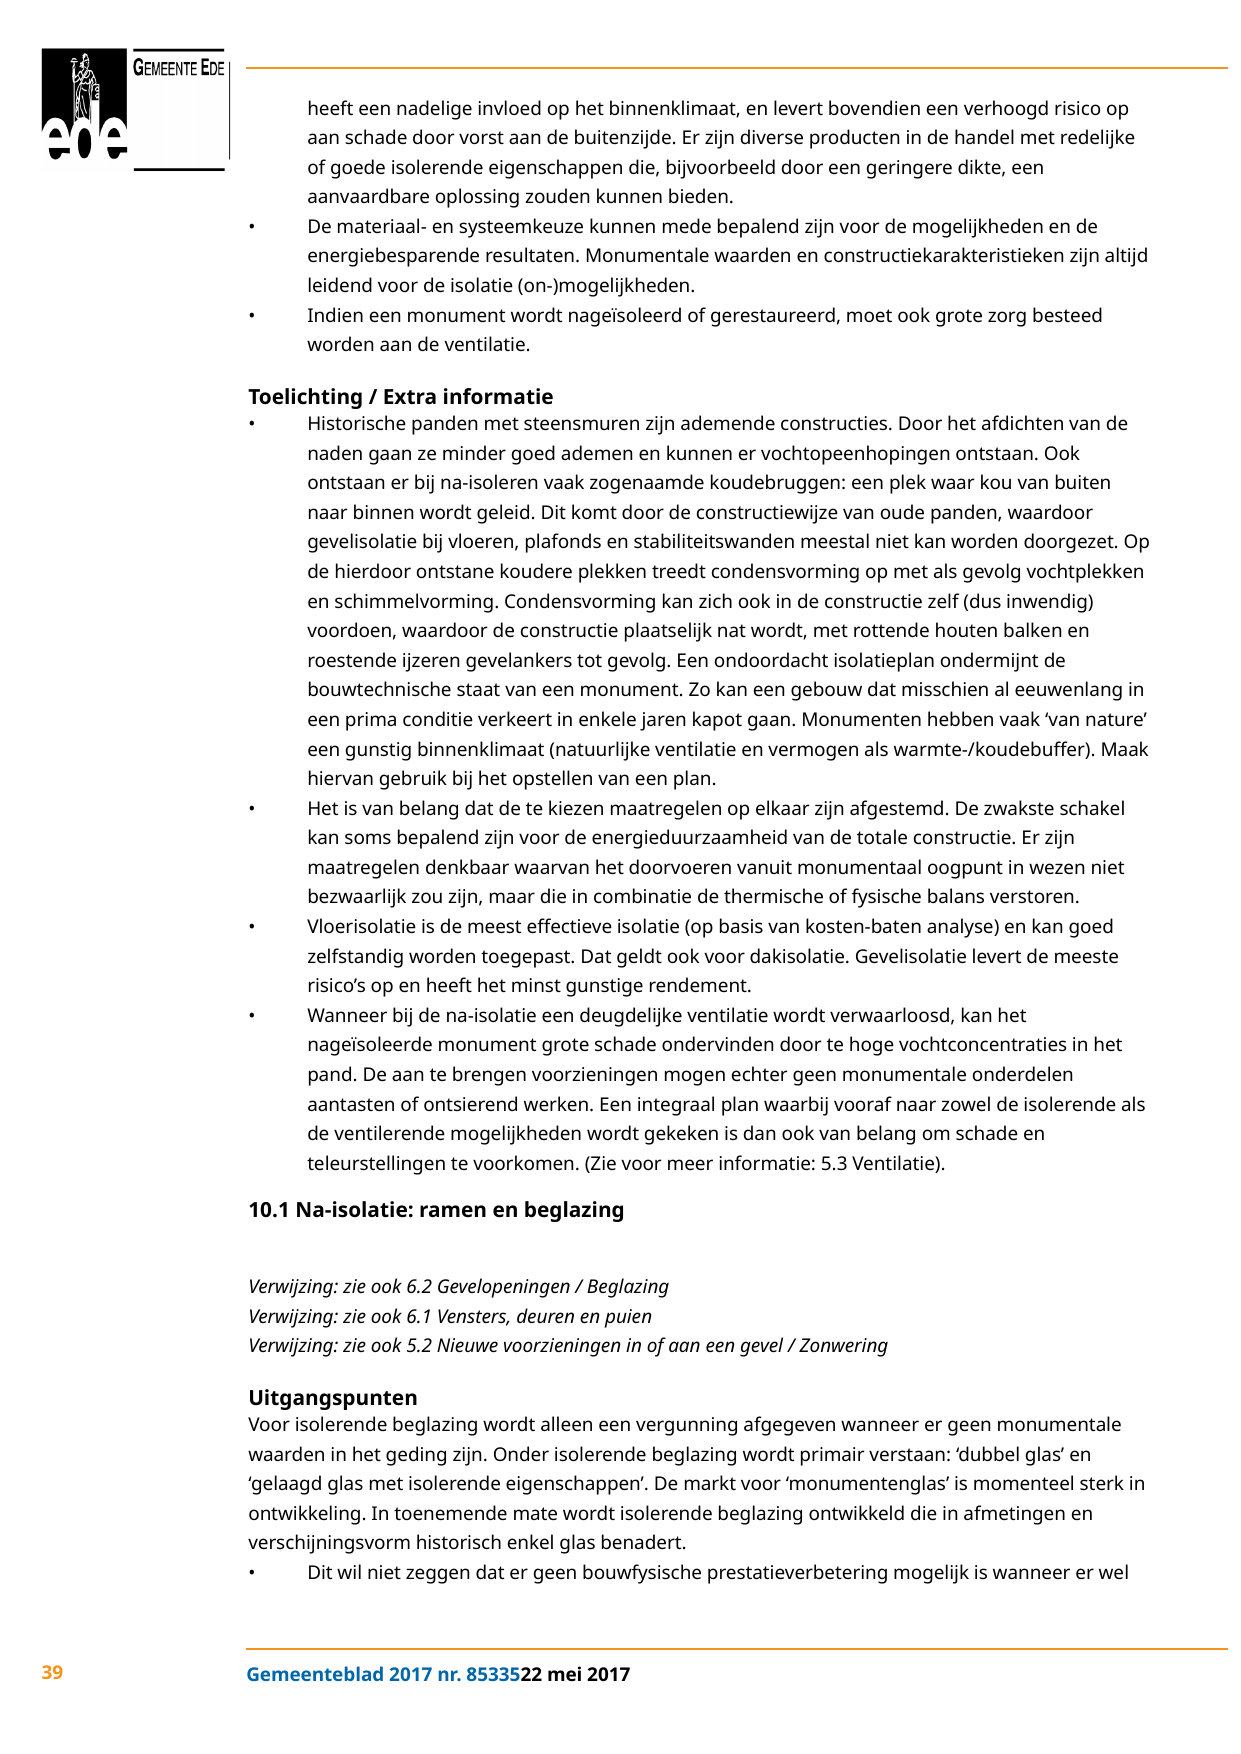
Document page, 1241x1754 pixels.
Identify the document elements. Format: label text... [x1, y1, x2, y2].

text 10.1 Na-isolatie: ramen en beglazing [248, 1196, 1152, 1224]
text Verwijzing: zie ook 6.2 Gevelopeningen / Beglazing [248, 1273, 1152, 1299]
text Toelichting / Extra informatie [248, 382, 1152, 410]
list Wanneer bij de na-isolatie een deugdelijke ventilatie wordt verwaarloosd, kan het nageïsoleerde monument grote schade ondervinden door te hoge vochtconcentraties in het pand. De aan te brengen voorzieningen mogen echter geen monumentale onderdelen aantasten of ontsierend werken. Een integraal plan waarbij vooraf naar zowel de isolerende als de ventilerende mogelijkheden wordt gekeken is dan ook van belang om schade en teleurstellingen te voorkomen. (Zie voor meer informatie: 5.3 Ventilatie). [248, 1002, 1152, 1176]
text Verwijzing: zie ook 5.2 Nieuwe voorzieningen in of aan een gevel / Zonwering [248, 1332, 1152, 1358]
list heeft een nadelige invloed op het binnenklimaat, en levert bovendien een verhoogd risico op aan schade door vorst aan de buitenzijde. Er zijn diverse producten in de handel met redelijke of goede isolerende eigenschappen die, bijvoorbeeld door een geringere dikte, een aanvaardbare oplossing zouden kunnen bieden. [248, 95, 1152, 209]
list Vloerisolatie is de meest effectieve isolatie (op basis van kosten-baten analyse) en kan goed zelfstandig worden toegepast. Dat geldt ook voor dakisolatie. Gevelisolatie levert de meeste risico’s op en heeft het minst gunstige rendement. [248, 913, 1152, 998]
text Uitgangspunten [248, 1383, 1152, 1411]
list De materiaal- en systeemkeuze kunnen mede bepalend zijn voor de mogelijkheden en de energiebesparende resultaten. Monumentale waarden en constructiekarakteristieken zijn altijd leidend voor de isolatie (on-)mogelijkheden. [248, 213, 1152, 298]
list Het is van belang dat de te kiezen maatregelen op elkaar zijn afgestemd. De zwakste schakel kan soms bepalend zijn voor de energieduurzaamheid van de totale constructie. Er zijn maatregelen denkbaar waarvan het doorvoeren vanuit monumentaal oogpunt in wezen niet bezwaarlijk zou zijn, maar die in combinatie de thermische of fysische balans verstoren. [248, 795, 1152, 909]
text Verwijzing: zie ook 6.1 Vensters, deuren en puien [248, 1303, 1152, 1328]
list Indien een monument wordt nageïsoleerd of gerestaureerd, moet ook grote zorg besteed worden aan de ventilatie. [248, 302, 1152, 357]
text Voor isolerende beglazing wordt alleen een vergunning afgegeven wanneer er geen monumentale waarden in het geding zijn. Onder isolerende beglazing wordt primair verstaan: ‘dubbel glas’ en ‘gelaagd glas met isolerende eigenschappen’. De markt voor ‘monumentenglas’ is momenteel sterk in ontwikkeling. In toenemende mate wordt isolerende beglazing ontwikkeld die in afmetingen en verschijningsvorm historisch enkel glas benadert. [248, 1411, 1152, 1555]
picture [41, 47, 231, 172]
list Dit wil niet zeggen dat er geen bouwfysische prestatieverbetering mogelijk is wanneer er wel [248, 1559, 1152, 1585]
list Historische panden met steensmuren zijn ademende constructies. Door het afdichten van de naden gaan ze minder goed ademen en kunnen er vochtopeenhopingen ontstaan. Ook ontstaan er bij na-isoleren vaak zogenaamde koudebruggen: een plek waar kou van buiten naar binnen wordt geleid. Dit komt door de constructiewijze van oude panden, waardoor gevelisolatie bij vloeren, plafonds en stabiliteitswanden meestal niet kan worden doorgezet. Op de hierdoor ontstane koudere plekken treedt condensvorming op met als gevolg vochtplekken en schimmelvorming. Condensvorming kan zich ook in de constructie zelf (dus inwendig) voordoen, waardoor de constructie plaatselijk nat wordt, met rottende houten balken en roestende ijzeren gevelankers tot gevolg. Een ondoordacht isolatieplan ondermijnt de bouwtechnische staat van een monument. Zo kan een gebouw dat misschien al eeuwenlang in een prima conditie verkeert in enkele jaren kapot gaan. Monumenten hebben vaak ‘van nature’ een gunstig binnenklimaat (natuurlijke ventilatie en vermogen als warmte-/koudebuffer). Maak hiervan gebruik bij het opstellen van een plan. [248, 410, 1152, 791]
